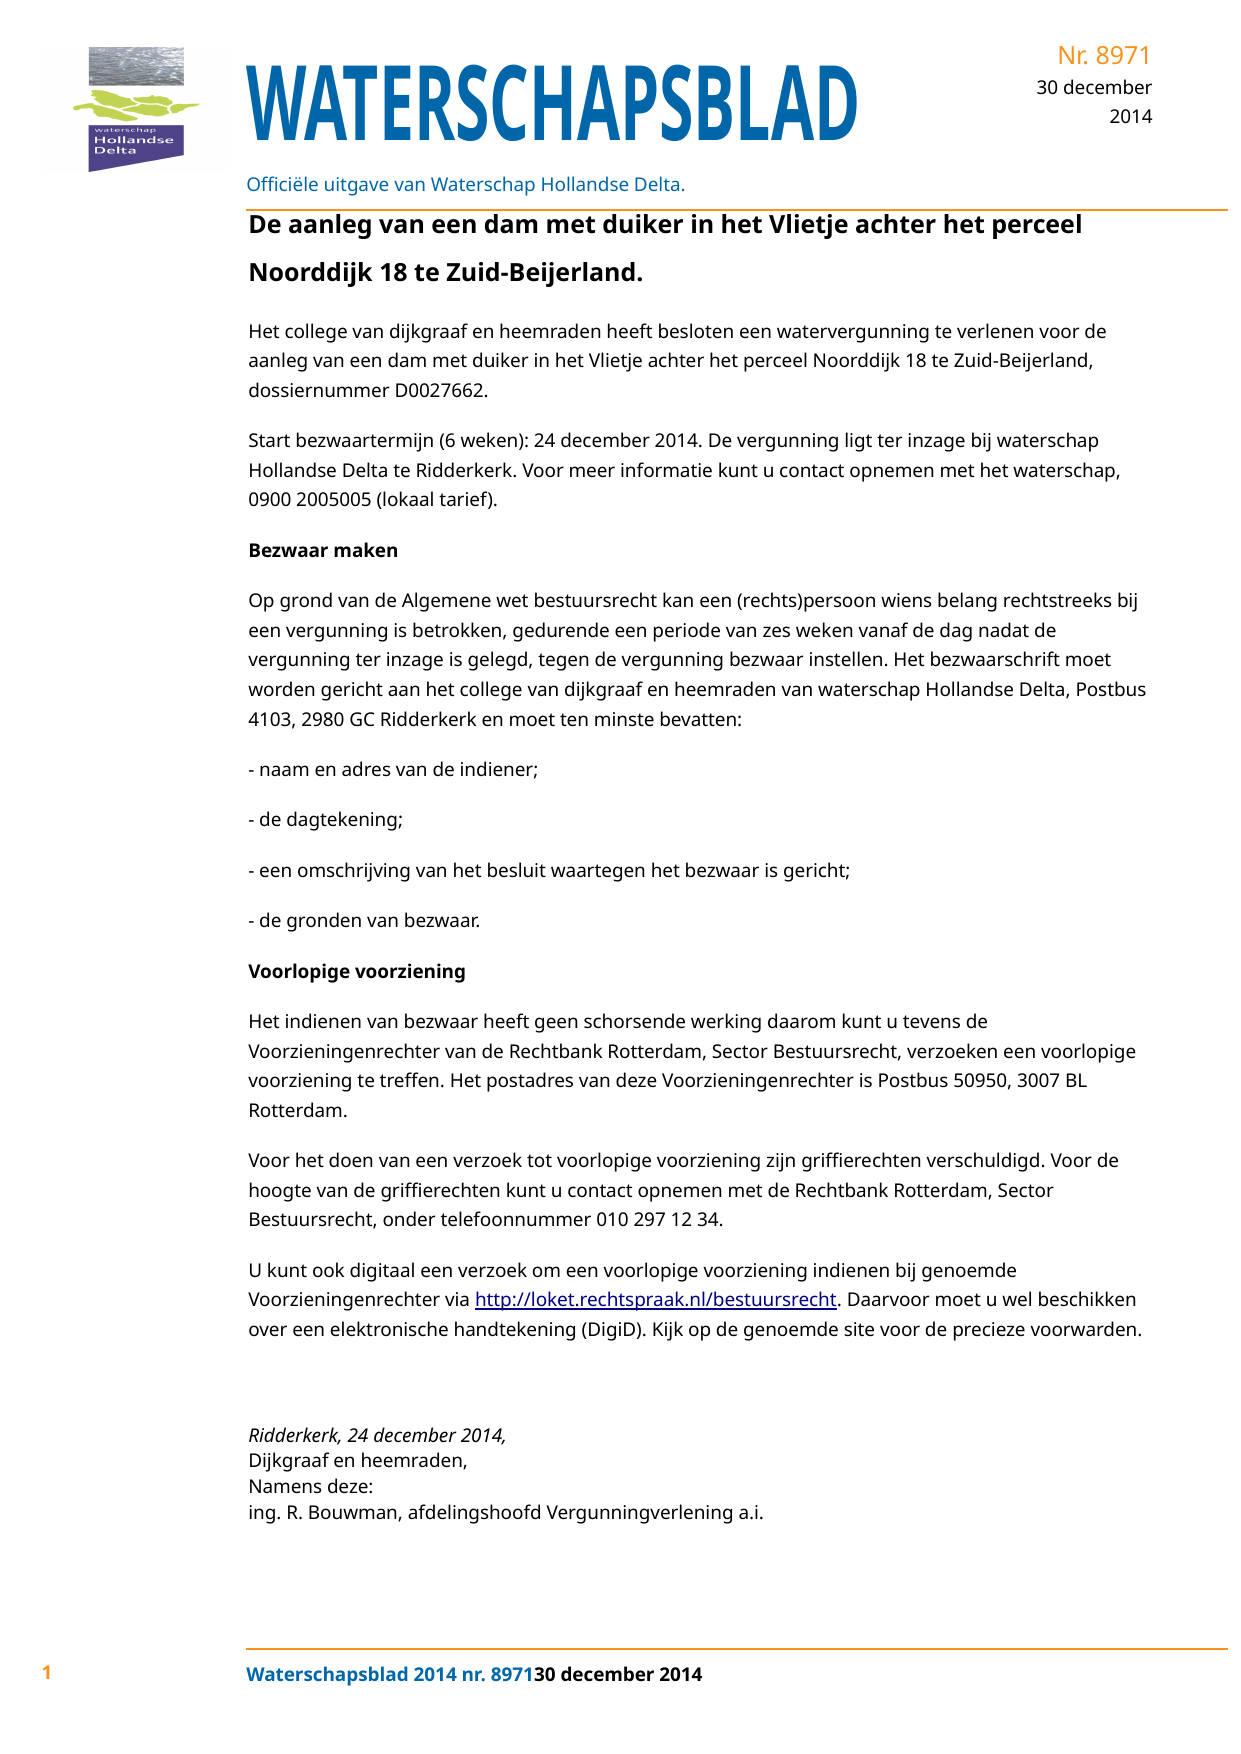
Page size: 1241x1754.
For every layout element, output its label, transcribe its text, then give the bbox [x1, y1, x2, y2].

text - de gronden van bezwaar. [248, 907, 1152, 933]
text Het indienen van bezwaar heeft geen schorsende werking daarom kunt u tevens de Voorzieningenrechter van de Rechtbank Rotterdam, Sector Bestuursrecht, verzoeken een voorlopige voorziening te treffen. Het postadres van deze Voorzieningenrechter is Postbus 50950, 3007 BL Rotterdam. [248, 1008, 1152, 1123]
text - naam en adres van de indiener; [248, 756, 1152, 782]
text Start bezwaartermijn (6 weken): 24 december 2014. De vergunning ligt ter inzage bij waterschap Hollandse Delta te Ridderkerk. Voor meer informatie kunt u contact opnemen met het waterschap, 0900 2005005 (lokaal tarief). [248, 427, 1152, 512]
text - een omschrijving van het besluit waartegen het bezwaar is gericht; [248, 857, 1152, 883]
text ing. R. Bouwman, afdelingshoofd Vergunningverlening a.i. [248, 1499, 1152, 1525]
text Dijkgraaf en heemraden, [248, 1448, 1152, 1473]
text Bezwaar maken [248, 537, 1152, 563]
picture [41, 47, 231, 172]
text Namens deze: [248, 1473, 1152, 1499]
text - de dagtekening; [248, 807, 1152, 832]
text Voorlopige voorziening [248, 958, 1152, 984]
text Op grond van de Algemene wet bestuursrecht kan een (rechts)persoon wiens belang rechtstreeks bij een vergunning is betrokken, gedurende een periode van zes weken vanaf de dag nadat de vergunning ter inzage is gelegd, tegen de vergunning bezwaar instellen. Het bezwaarschrift moet worden gericht aan het college van dijkgraaf en heemraden van waterschap Hollandse Delta, Postbus 4103, 2980 GC Ridderkerk en moet ten minste bevatten: [248, 587, 1152, 732]
text De aanleg van een dam met duiker in het Vlietje achter het perceel Noorddijk 18 te Zuid-Beijerland. [248, 211, 1152, 288]
text Het college van dijkgraaf en heemraden heeft besloten een watervergunning te verlenen voor de aanleg van een dam met duiker in het Vlietje achter het perceel Noorddijk 18 te Zuid-Beijerland, dossiernummer D0027662. [248, 318, 1152, 403]
text Ridderkerk, 24 december 2014, [248, 1422, 1152, 1448]
text Voor het doen van een verzoek tot voorlopige voorziening zijn griffierechten verschuldigd. Voor de hoogte van de griffierechten kunt u contact opnemen met de Rechtbank Rotterdam, Sector Bestuursrecht, onder telefoonnummer 010 297 12 34. [248, 1147, 1152, 1232]
text U kunt ook digitaal een verzoek om een voorlopige voorziening indienen bij genoemde Voorzieningenrechter via http://loket.rechtspraak.nl/bestuursrecht. Daarvoor moet u wel beschikken over een elektronische handtekening (DigiD). Kijk op de genoemde site voor de precieze voorwarden. [248, 1257, 1152, 1342]
